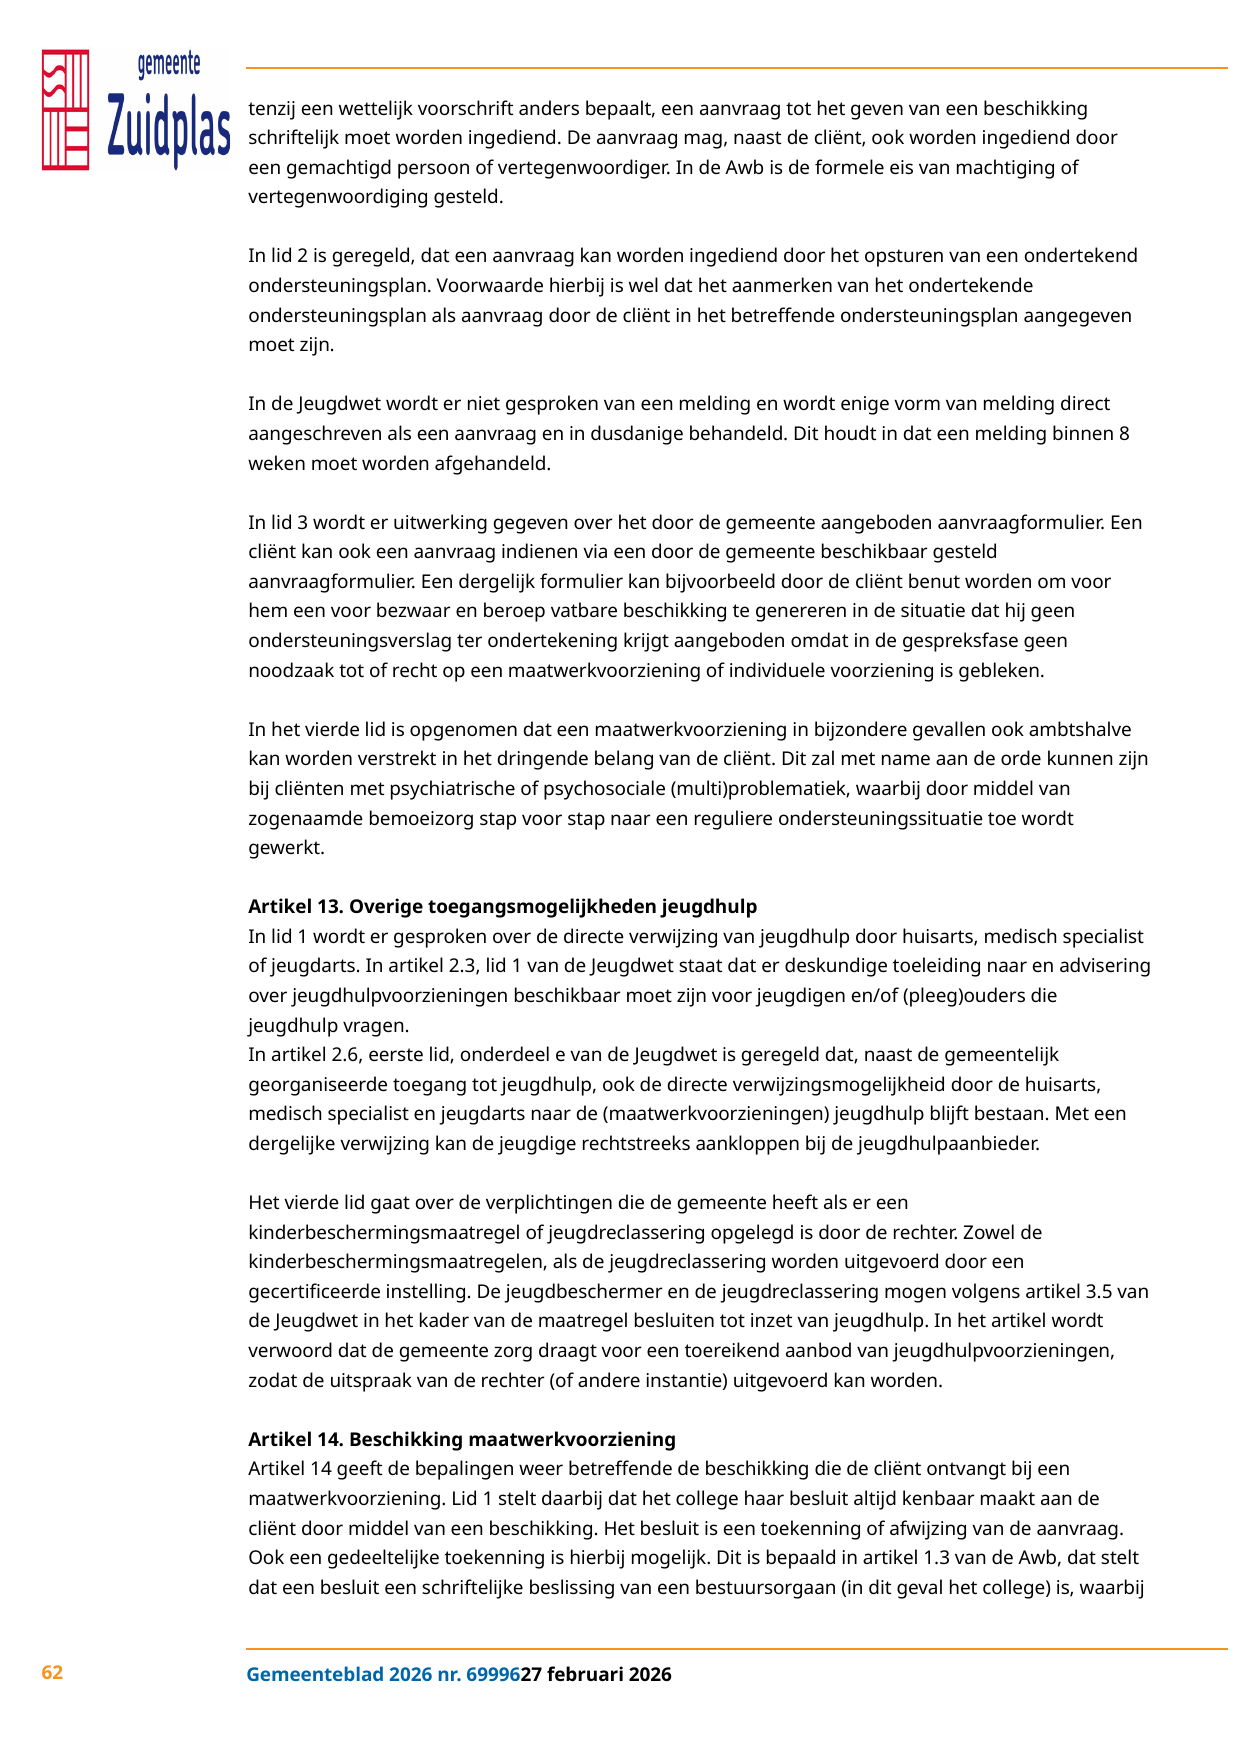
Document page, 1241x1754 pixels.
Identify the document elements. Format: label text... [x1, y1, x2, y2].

picture [41, 47, 231, 172]
text In de Jeugdwet wordt er niet gesproken van een melding en wordt enige vorm van melding direct aangeschreven als een aanvraag en in dusdanige behandeld. Dit houdt in dat een melding binnen 8 weken moet worden afgehandeld. [248, 391, 1152, 476]
text Artikel 14. Beschikking maatwerkvoorziening [248, 1426, 1152, 1452]
text In artikel 2.6, eerste lid, onderdeel e van de Jeugdwet is geregeld dat, naast de gemeentelijk georganiseerde toegang tot jeugdhulp, ook de directe verwijzingsmogelijkheid door de huisarts, medisch specialist en jeugdarts naar de (maatwerkvoorzieningen) jeugdhulp blijft bestaan. Met een dergelijke verwijzing kan de jeugdige rechtstreeks aankloppen bij de jeugdhulpaanbieder. [248, 1041, 1152, 1156]
text tenzij een wettelijk voorschrift anders bepaalt, een aanvraag tot het geven van een beschikking schriftelijk moet worden ingediend. De aanvraag mag, naast de cliënt, ook worden ingediend door een gemachtigd persoon of vertegenwoordiger. In de Awb is de formele eis van machtiging of vertegenwoordiging gesteld. [248, 95, 1152, 209]
text In lid 3 wordt er uitwerking gegeven over het door de gemeente aangeboden aanvraagformulier. Een cliënt kan ook een aanvraag indienen via een door de gemeente beschikbaar gesteld aanvraagformulier. Een dergelijk formulier kan bijvoorbeeld door de cliënt benut worden om voor hem een voor bezwaar en beroep vatbare beschikking te genereren in de situatie dat hij geen ondersteuningsverslag ter ondertekening krijgt aangeboden omdat in de gespreksfase geen noodzaak tot of recht op een maatwerkvoorziening of individuele voorziening is gebleken. [248, 509, 1152, 683]
text In het vierde lid is opgenomen dat een maatwerkvoorziening in bijzondere gevallen ook ambtshalve kan worden verstrekt in het dringende belang van de cliënt. Dit zal met name aan de orde kunnen zijn bij cliënten met psychiatrische of psychosociale (multi)problematiek, waarbij door middel van zogenaamde bemoeizorg stap voor stap naar een reguliere ondersteuningssituatie toe wordt gewerkt. [248, 716, 1152, 860]
text In lid 2 is geregeld, dat een aanvraag kan worden ingediend door het opsturen van een ondertekend ondersteuningsplan. Voorwaarde hierbij is wel dat het aanmerken van het ondertekende ondersteuningsplan als aanvraag door de cliënt in het betreffende ondersteuningsplan aangegeven moet zijn. [248, 243, 1152, 357]
text Artikel 14 geeft de bepalingen weer betreffende de beschikking die de cliënt ontvangt bij een maatwerkvoorziening. Lid 1 stelt daarbij dat het college haar besluit altijd kenbaar maakt aan de cliënt door middel van een beschikking. Het besluit is een toekenning of afwijzing van de aanvraag. Ook een gedeeltelijke toekenning is hierbij mogelijk. Dit is bepaald in artikel 1.3 van de Awb, dat stelt dat een besluit een schriftelijke beslissing van een bestuursorgaan (in dit geval het college) is, waarbij [248, 1456, 1152, 1600]
text Het vierde lid gaat over de verplichtingen die de gemeente heeft als er een kinderbeschermingsmaatregel of jeugdreclassering opgelegd is door de rechter. Zowel de kinderbeschermingsmaatregelen, als de jeugdreclassering worden uitgevoerd door een gecertificeerde instelling. De jeugdbeschermer en de jeugdreclassering mogen volgens artikel 3.5 van de Jeugdwet in het kader van de maatregel besluiten tot inzet van jeugdhulp. In het artikel wordt verwoord dat de gemeente zorg draagt voor een toereikend aanbod van jeugdhulpvoorzieningen, zodat de uitspraak van de rechter (of andere instantie) uitgevoerd kan worden. [248, 1189, 1152, 1393]
text In lid 1 wordt er gesproken over de directe verwijzing van jeugdhulp door huisarts, medisch specialist of jeugdarts. In artikel 2.3, lid 1 van de Jeugdwet staat dat er deskundige toeleiding naar en advisering over jeugdhulpvoorzieningen beschikbaar moet zijn voor jeugdigen en/of (pleeg)ouders die jeugdhulp vragen. [248, 923, 1152, 1038]
text Artikel 13. Overige toegangsmogelijkheden jeugdhulp [248, 893, 1152, 919]
